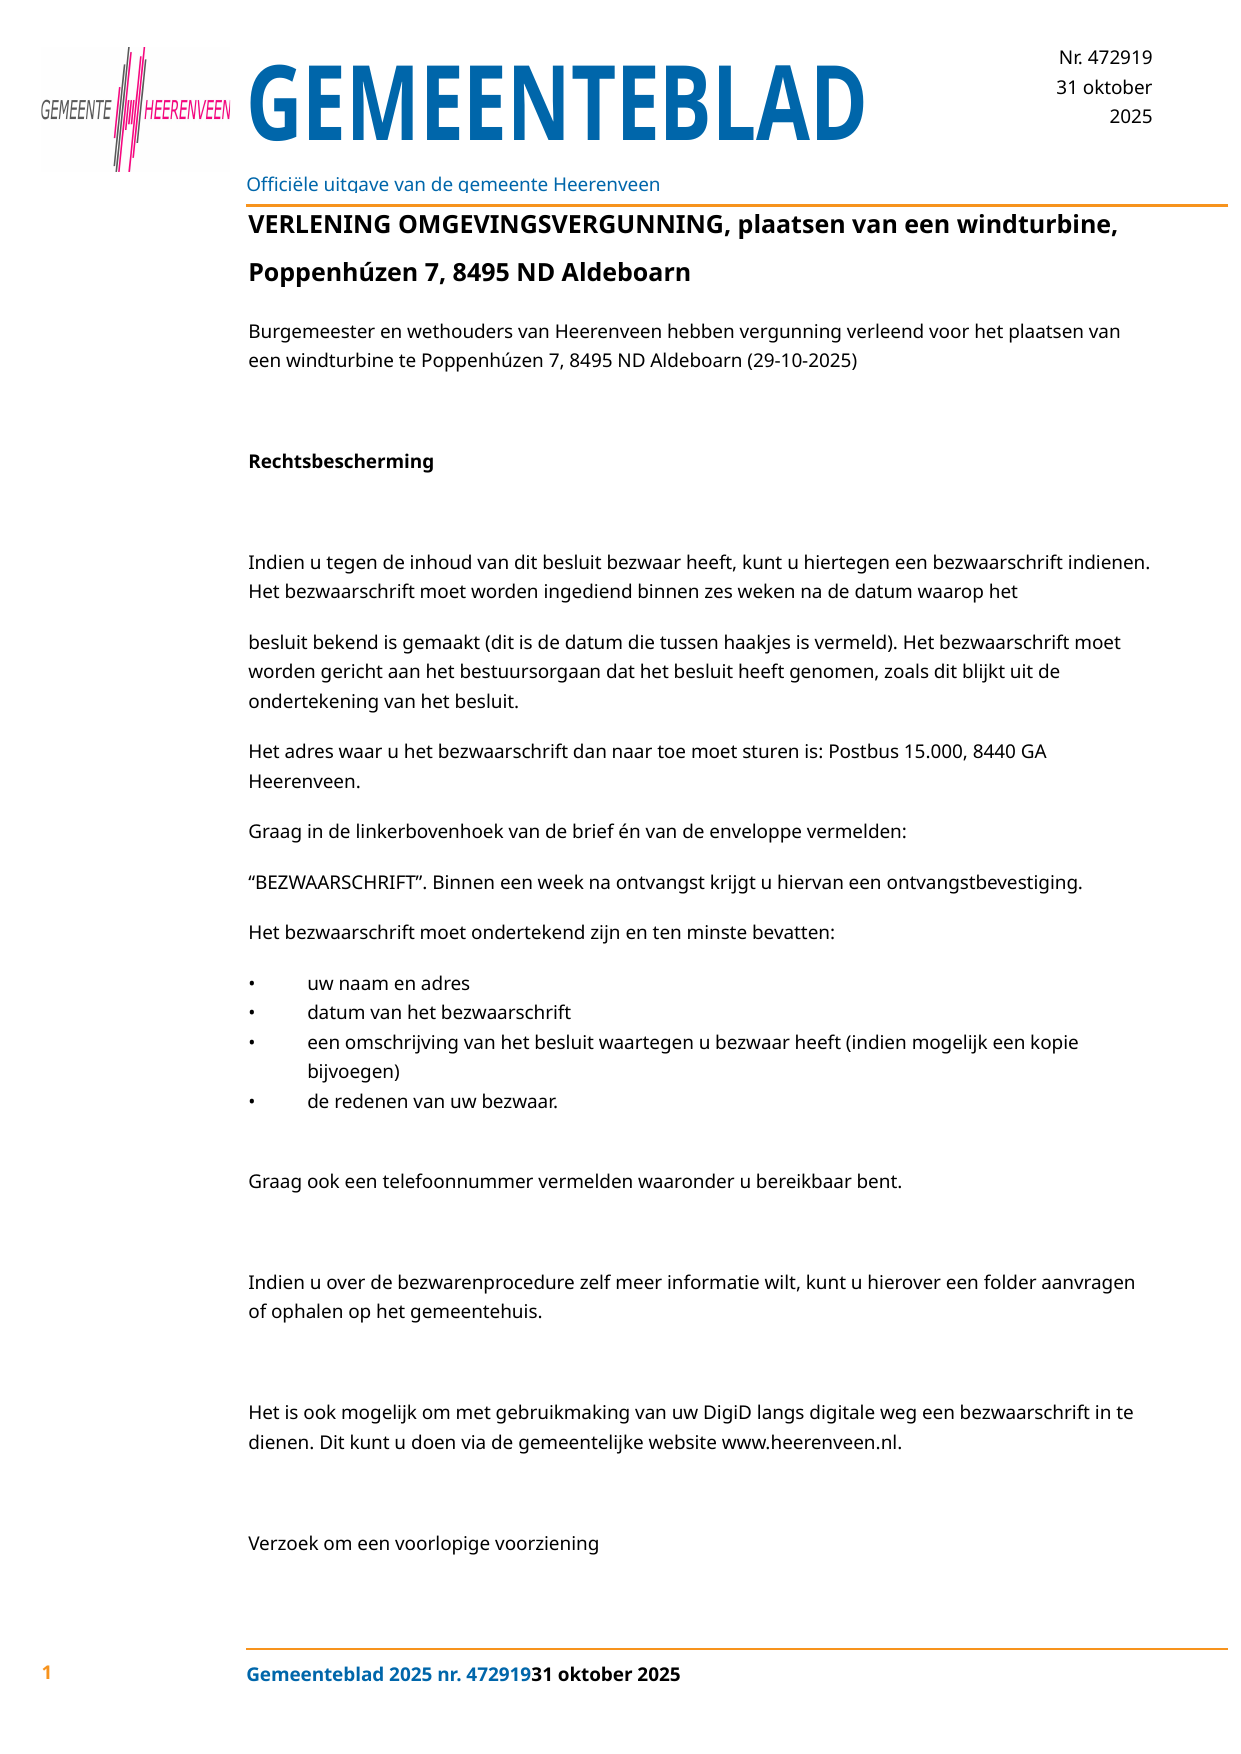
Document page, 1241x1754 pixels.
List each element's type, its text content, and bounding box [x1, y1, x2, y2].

text Indien u tegen de inhoud van dit besluit bezwaar heeft, kunt u hiertegen een bezwaarschrift indienen. Het bezwaarschrift moet worden ingediend binnen zes weken na de datum waarop het [248, 549, 1152, 604]
text Het bezwaarschrift moet ondertekend zijn en ten minste bevatten: [248, 919, 1152, 945]
list uw naam en adres [248, 970, 1152, 996]
text Het adres waar u het bezwaarschrift dan naar toe moet sturen is: Postbus 15.000, 8440 GA Heerenveen. [248, 739, 1152, 794]
list de redenen van uw bezwaar. [248, 1088, 1152, 1114]
text Burgemeester en wethouders van Heerenveen hebben vergunning verleend voor het plaatsen van een windturbine te Poppenhúzen 7, 8495 ND Aldeboarn (29-10-2025) [248, 318, 1152, 373]
text Rechtsbescherming [248, 448, 1152, 474]
picture [41, 47, 231, 172]
text Indien u over de bezwarenprocedure zelf meer informatie wilt, kunt u hierover een folder aanvragen of ophalen op het gemeentehuis. [248, 1269, 1152, 1324]
list datum van het bezwaarschrift [248, 999, 1152, 1025]
text Graag ook een telefoonnummer vermelden waaronder u bereikbaar bent. [248, 1168, 1152, 1194]
text Graag in de linkerbovenhoek van de brief én van de enveloppe vermelden: [248, 819, 1152, 844]
text besluit bekend is gemaakt (dit is de datum die tussen haakjes is vermeld). Het bezwaarschrift moet worden gericht aan het bestuursorgaan dat het besluit heeft genomen, zoals dit blijkt uit de ondertekening van het besluit. [248, 629, 1152, 714]
list een omschrijving van het besluit waartegen u bezwaar heeft (indien mogelijk een kopie bijvoegen) [248, 1029, 1152, 1084]
text VERLENING OMGEVINGSVERGUNNING, plaatsen van een windturbine, Poppenhúzen 7, 8495 ND Aldeboarn [248, 207, 1152, 288]
text Het is ook mogelijk om met gebruikmaking van uw DigiD langs digitale weg een bezwaarschrift in te dienen. Dit kunt u doen via de gemeentelijke website www.heerenveen.nl. [248, 1399, 1152, 1455]
text “BEZWAARSCHRIFT”. Binnen een week na ontvangst krijgt u hiervan een ontvangstbevestiging. [248, 869, 1152, 895]
text Verzoek om een voorlopige voorziening [248, 1530, 1152, 1556]
